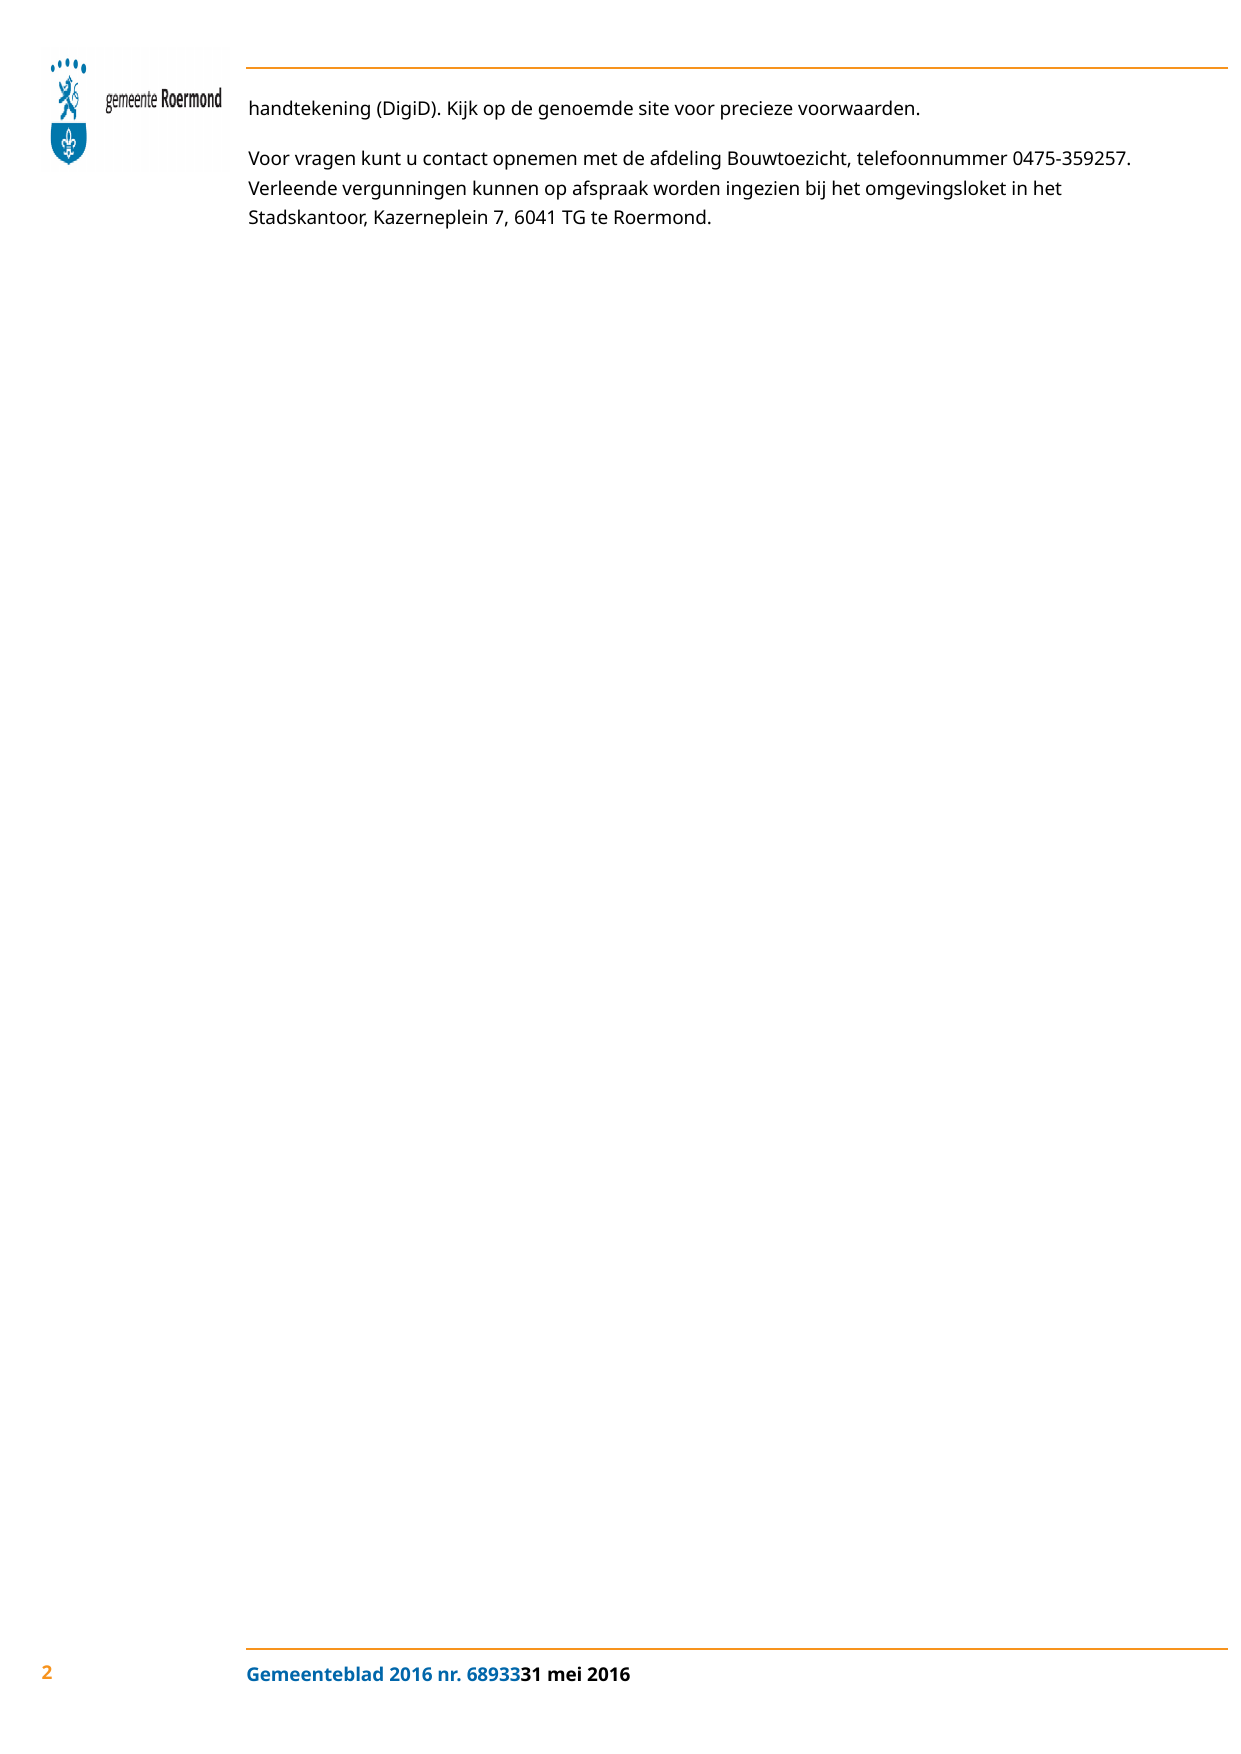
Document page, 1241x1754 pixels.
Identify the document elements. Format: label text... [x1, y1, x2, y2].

text handtekening (DigiD). Kijk op de genoemde site voor precieze voorwaarden. [248, 95, 1152, 121]
picture [41, 47, 231, 172]
text Voor vragen kunt u contact opnemen met de afdeling Bouwtoezicht, telefoonnummer 0475-359257. Verleende vergunningen kunnen op afspraak worden ingezien bij het omgevingsloket in het Stadskantoor, Kazerneplein 7, 6041 TG te Roermond. [248, 145, 1152, 230]
